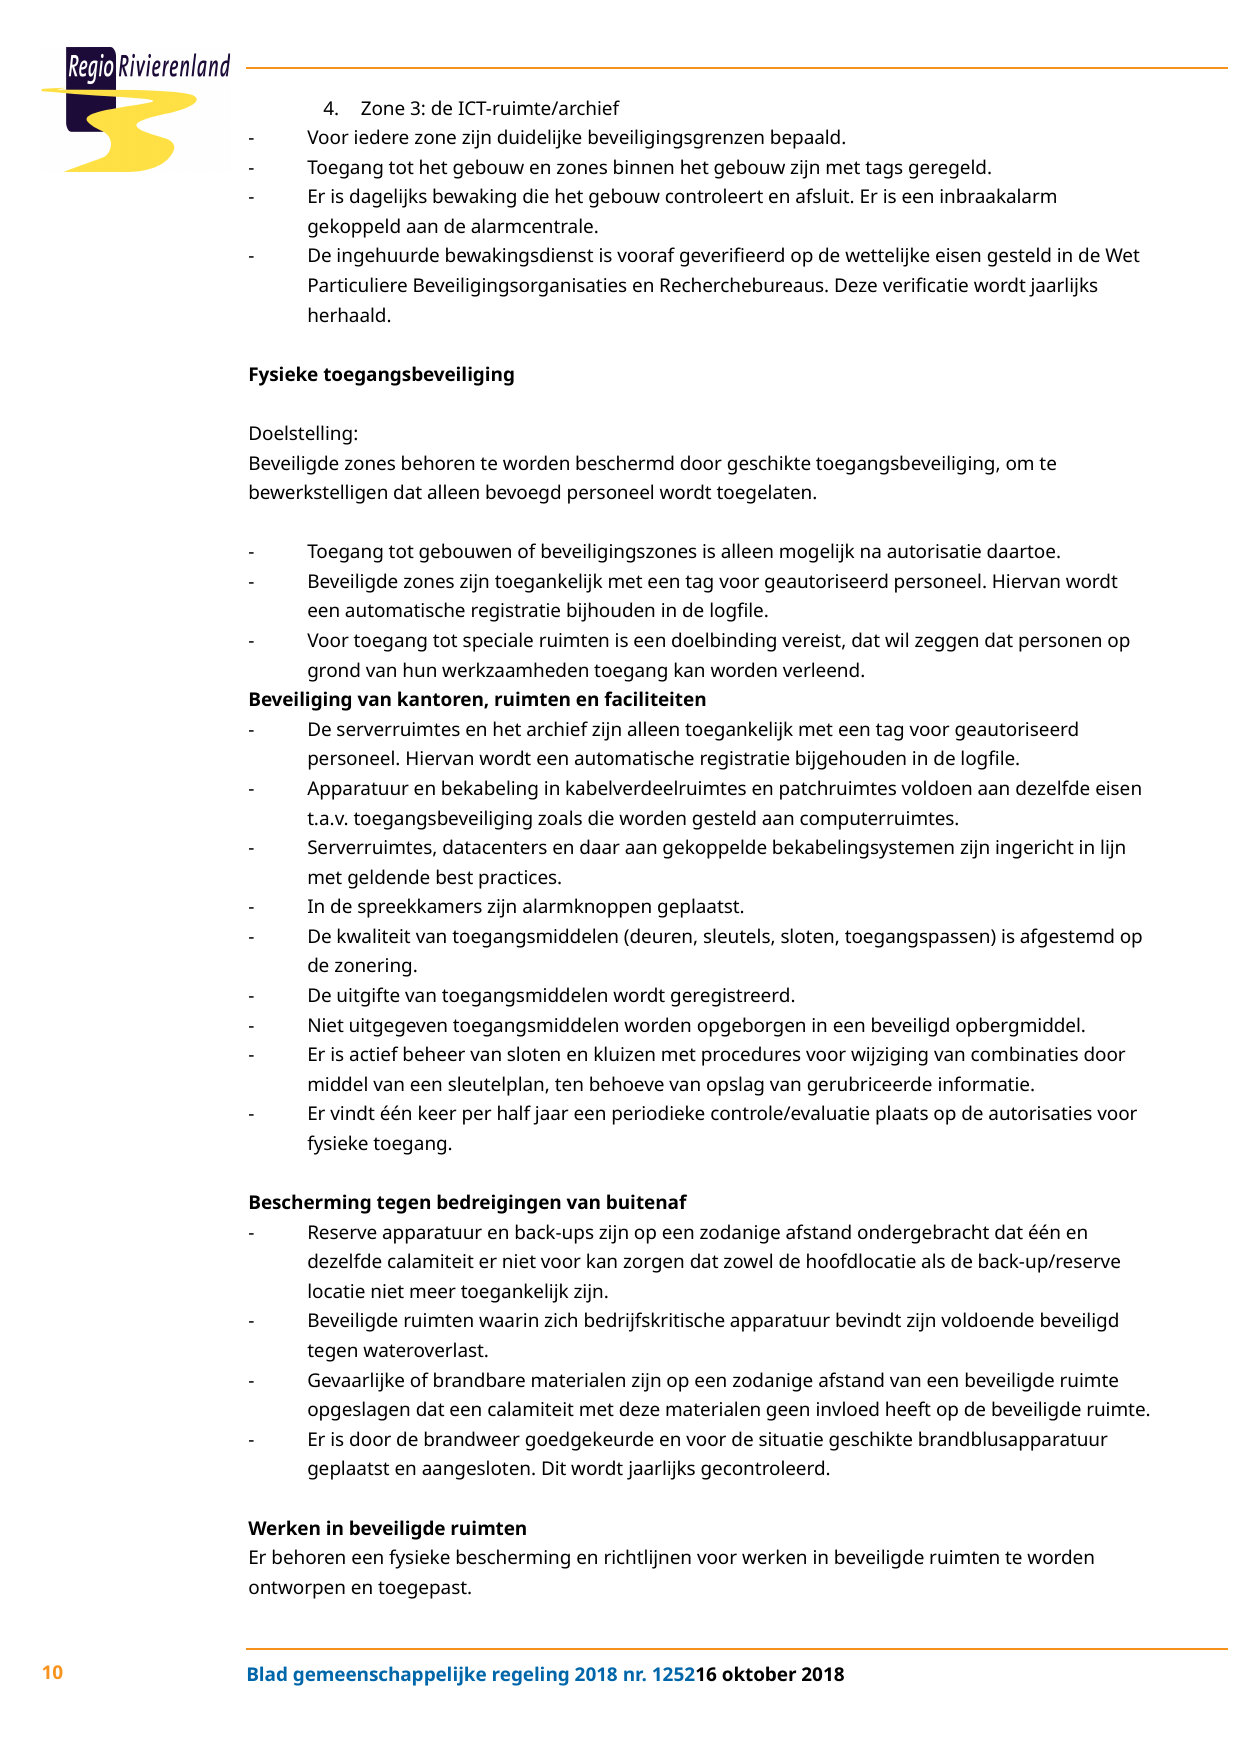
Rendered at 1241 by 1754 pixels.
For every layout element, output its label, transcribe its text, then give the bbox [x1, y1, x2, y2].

text Bescherming tegen bedreigingen van buitenaf [248, 1189, 1152, 1215]
list Serverruimtes, datacenters en daar aan gekoppelde bekabelingsystemen zijn ingericht in lijn met geldende best practices. [248, 834, 1152, 890]
text Werken in beveiligde ruimten [248, 1515, 1152, 1541]
list Er vindt één keer per half jaar een periodieke controle/evaluatie plaats op de autorisaties voor fysieke toegang. [248, 1101, 1152, 1156]
list Beveiligde ruimten waarin zich bedrijfskritische apparatuur bevindt zijn voldoende beveiligd tegen wateroverlast. [248, 1308, 1152, 1363]
list De uitgifte van toegangsmiddelen wordt geregistreerd. [248, 982, 1152, 1008]
list Toegang tot gebouwen of beveiligingszones is alleen mogelijk na autorisatie daartoe. [248, 538, 1152, 564]
list Niet uitgegeven toegangsmiddelen worden opgeborgen in een beveiligd opbergmiddel. [248, 1012, 1152, 1038]
list De kwaliteit van toegangsmiddelen (deuren, sleutels, sloten, toegangspassen) is afgestemd op de zonering. [248, 923, 1152, 978]
text Fysieke toegangsbeveiliging [248, 361, 1152, 387]
list Er is dagelijks bewaking die het gebouw controleert en afsluit. Er is een inbraakalarm gekoppeld aan de alarmcentrale. [248, 183, 1152, 239]
text Er behoren een fysieke bescherming en richtlijnen voor werken in beveiligde ruimten te worden ontworpen en toegepast. [248, 1544, 1152, 1600]
list Reserve apparatuur en back-ups zijn op een zodanige afstand ondergebracht dat één en dezelfde calamiteit er niet voor kan zorgen dat zowel de hoofdlocatie als de back-up/reserve locatie niet meer toegankelijk zijn. [248, 1219, 1152, 1304]
list Zone 3: de ICT-ruimte/archief [323, 95, 1152, 121]
list De serverruimtes en het archief zijn alleen toegankelijk met een tag voor geautoriseerd personeel. Hiervan wordt een automatische registratie bijgehouden in de logfile. [248, 716, 1152, 771]
list Toegang tot het gebouw en zones binnen het gebouw zijn met tags geregeld. [248, 154, 1152, 180]
list De ingehuurde bewakingsdienst is vooraf geverifieerd op de wettelijke eisen gesteld in de Wet Particuliere Beveiligingsorganisaties en Recherchebureaus. Deze verificatie wordt jaarlijks herhaald. [248, 243, 1152, 328]
list Gevaarlijke of brandbare materialen zijn op een zodanige afstand van een beveiligde ruimte opgeslagen dat een calamiteit met deze materialen geen invloed heeft op de beveiligde ruimte. [248, 1367, 1152, 1422]
list In de spreekkamers zijn alarmknoppen geplaatst. [248, 893, 1152, 919]
list Voor iedere zone zijn duidelijke beveiligingsgrenzen bepaald. [248, 124, 1152, 150]
list Apparatuur en bekabeling in kabelverdeelruimtes en patchruimtes voldoen aan dezelfde eisen t.a.v. toegangsbeveiliging zoals die worden gesteld aan computerruimtes. [248, 775, 1152, 831]
list Voor toegang tot speciale ruimten is een doelbinding vereist, dat wil zeggen dat personen op grond van hun werkzaamheden toegang kan worden verleend. [248, 627, 1152, 683]
list Er is door de brandweer goedgekeurde en voor de situatie geschikte brandblusapparatuur geplaatst en aangesloten. Dit wordt jaarlijks gecontroleerd. [248, 1426, 1152, 1481]
text Beveiliging van kantoren, ruimten en faciliteiten [248, 686, 1152, 712]
text Beveiligde zones behoren te worden beschermd door geschikte toegangsbeveiliging, om te bewerkstelligen dat alleen bevoegd personeel wordt toegelaten. [248, 450, 1152, 505]
list Beveiligde zones zijn toegankelijk met een tag voor geautoriseerd personeel. Hiervan wordt een automatische registratie bijhouden in de logfile. [248, 568, 1152, 623]
picture [41, 47, 231, 172]
text Doelstelling: [248, 420, 1152, 446]
list Er is actief beheer van sloten en kluizen met procedures voor wijziging van combinaties door middel van een sleutelplan, ten behoeve van opslag van gerubriceerde informatie. [248, 1041, 1152, 1097]
